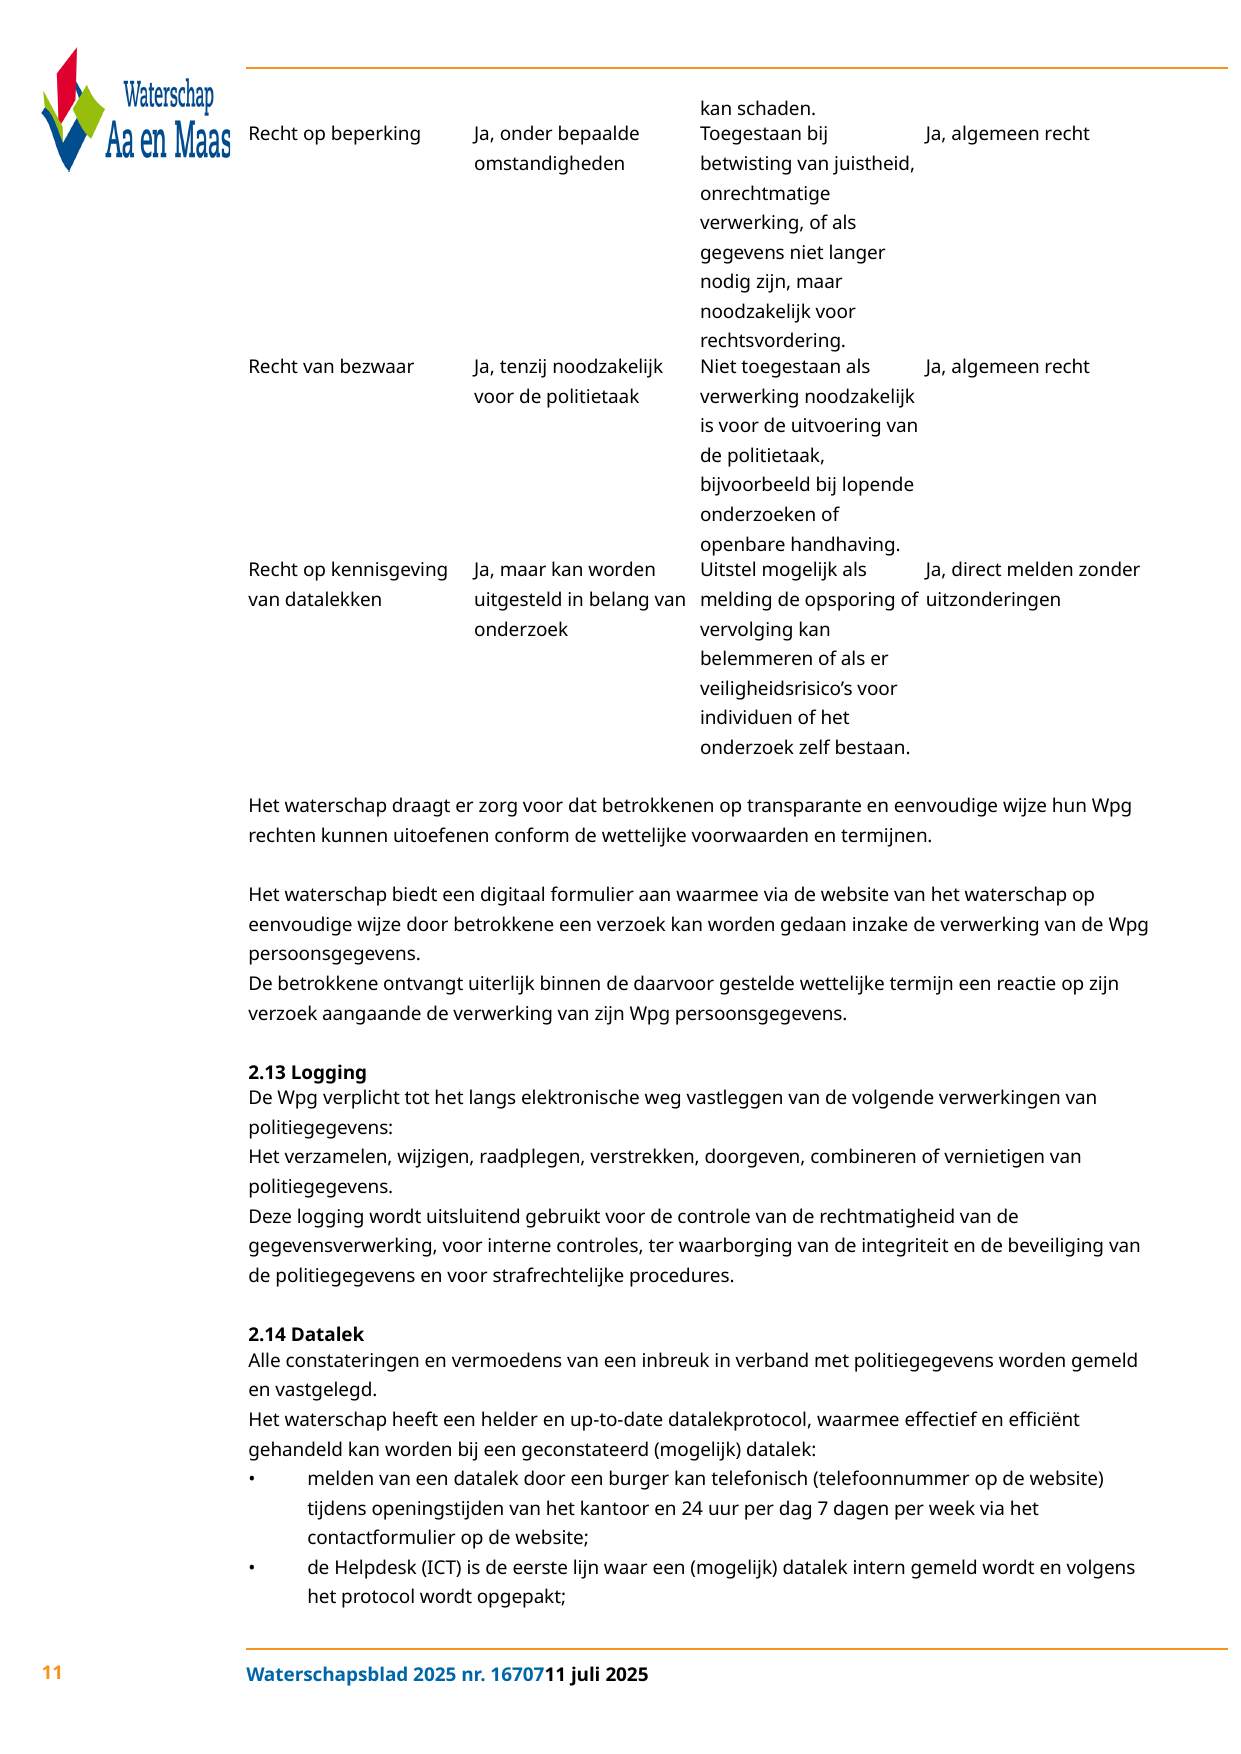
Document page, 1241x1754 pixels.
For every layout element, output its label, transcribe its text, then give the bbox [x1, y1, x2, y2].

list de Helpdesk (ICT) is de eerste lijn waar een (mogelijk) datalek intern gemeld wordt en volgens het protocol wordt opgepakt; [248, 1554, 1152, 1609]
table_cell Ja, maar kan worden uitgesteld in belang van onderzoek [474, 557, 700, 760]
text 2.13 Logging [248, 1059, 1152, 1084]
table_cell Toegestaan bij betwisting van juistheid, onrechtmatige verwerking, of als gegevens niet langer nodig zijn, maar noodzakelijk voor rechtsvordering. [700, 121, 926, 353]
text Het verzamelen, wijzigen, raadplegen, verstrekken, doorgeven, combineren of vernietigen van politiegegevens. [248, 1144, 1152, 1199]
table_cell [926, 95, 1152, 121]
text Het waterschap biedt een digitaal formulier aan waarmee via de website van het waterschap op eenvoudige wijze door betrokkene een verzoek kan worden gedaan inzake de verwerking van de Wpg persoonsgegevens. [248, 881, 1152, 966]
table_cell Ja, onder bepaalde omstandigheden [474, 121, 700, 353]
list melden van een datalek door een burger kan telefonisch (telefoonnummer op de website) tijdens openingstijden van het kantoor en 24 uur per dag 7 dagen per week via het contactformulier op de website; [248, 1465, 1152, 1550]
table_cell kan schaden. [700, 95, 926, 121]
table_cell Niet toegestaan als verwerking noodzakelijk is voor de uitvoering van de politietaak, bijvoorbeeld bij lopende onderzoeken of openbare handhaving. [700, 353, 926, 557]
text Deze logging wordt uitsluitend gebruikt voor de controle van de rechtmatigheid van de gegevensverwerking, voor interne controles, ter waarborging van de integriteit en de beveiliging van de politiegegevens en voor strafrechtelijke procedures. [248, 1203, 1152, 1288]
table_cell Ja, algemeen recht [926, 121, 1152, 353]
text 2.14 Datalek [248, 1321, 1152, 1347]
table_cell Uitstel mogelijk als melding de opsporing of vervolging kan belemmeren of als er veiligheidsrisico’s voor individuen of het onderzoek zelf bestaan. [700, 557, 926, 760]
table_cell [474, 95, 700, 121]
text Het waterschap draagt er zorg voor dat betrokkenen op transparante en eenvoudige wijze hun Wpg rechten kunnen uitoefenen conform de wettelijke voorwaarden en termijnen. [248, 793, 1152, 848]
text De betrokkene ontvangt uiterlijk binnen de daarvoor gestelde wettelijke termijn een reactie op zijn verzoek aangaande de verwerking van zijn Wpg persoonsgegevens. [248, 970, 1152, 1025]
text Het waterschap heeft een helder en up-to-date datalekprotocol, waarmee effectief en efficiënt gehandeld kan worden bij een geconstateerd (mogelijk) datalek: [248, 1406, 1152, 1461]
picture [41, 47, 231, 172]
table_cell Recht van bezwaar [248, 353, 474, 557]
table_cell Ja, algemeen recht [926, 353, 1152, 557]
table_cell [248, 95, 474, 121]
table_cell Recht op beperking [248, 121, 474, 353]
text Alle constateringen en vermoedens van een inbreuk in verband met politiegegevens worden gemeld en vastgelegd. [248, 1347, 1152, 1402]
text De Wpg verplicht tot het langs elektronische weg vastleggen van de volgende verwerkingen van politiegegevens: [248, 1084, 1152, 1140]
table_cell Ja, tenzij noodzakelijk voor de politietaak [474, 353, 700, 557]
table_cell Ja, direct melden zonder uitzonderingen [926, 557, 1152, 760]
table_cell Recht op kennisgeving van datalekken [248, 557, 474, 760]
